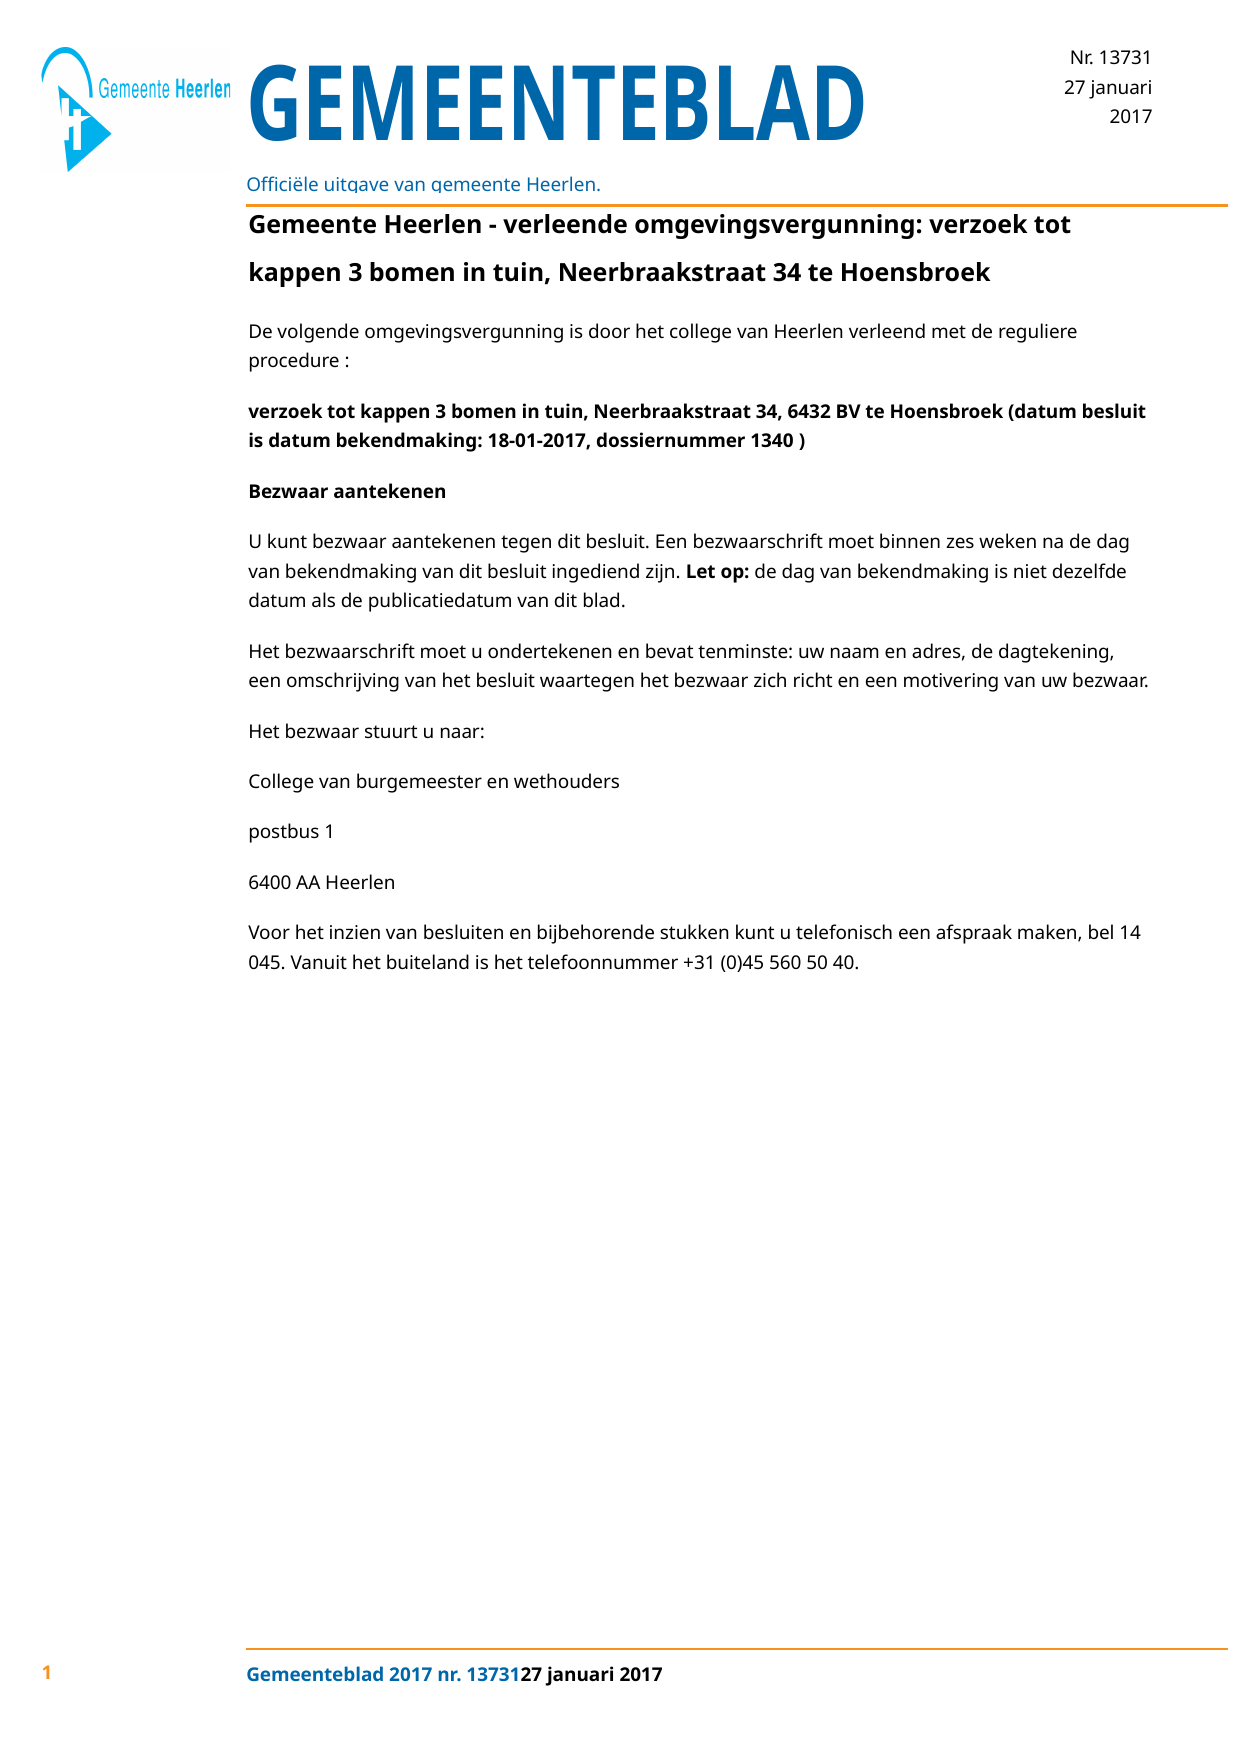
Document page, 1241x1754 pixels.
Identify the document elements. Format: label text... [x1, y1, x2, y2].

text Bezwaar aantekenen [248, 478, 1152, 504]
text De volgende omgevingsvergunning is door het college van Heerlen verleend met de reguliere procedure : [248, 318, 1152, 373]
text 6400 AA Heerlen [248, 869, 1152, 895]
text U kunt bezwaar aantekenen tegen dit besluit. Een bezwaarschrift moet binnen zes weken na de dag van bekendmaking van dit besluit ingediend zijn. Let op: de dag van bekendmaking is niet dezelfde datum als de publicatiedatum van dit blad. [248, 528, 1152, 613]
text Gemeente Heerlen - verleende omgevingsvergunning: verzoek tot kappen 3 bomen in tuin, Neerbraakstraat 34 te Hoensbroek [248, 207, 1152, 288]
text verzoek tot kappen 3 bomen in tuin, Neerbraakstraat 34, 6432 BV te Hoensbroek (datum besluit is datum bekendmaking: 18-01-2017, dossiernummer 1340 ) [248, 398, 1152, 453]
picture [41, 47, 58, 70]
text Het bezwaar stuurt u naar: [248, 718, 1152, 744]
text Het bezwaarschrift moet u ondertekenen en bevat tenminste: uw naam en adres, de dagtekening, een omschrijving van het besluit waartegen het bezwaar zich richt en een motivering van uw bezwaar. [248, 638, 1152, 693]
text postbus 1 [248, 819, 1152, 844]
picture [41, 47, 231, 172]
text Voor het inzien van besluiten en bijbehorende stukken kunt u telefonisch een afspraak maken, bel 14 045. Vanuit het buiteland is het telefoonnummer +31 (0)45 560 50 40. [248, 919, 1152, 975]
text College van burgemeester en wethouders [248, 768, 1152, 794]
